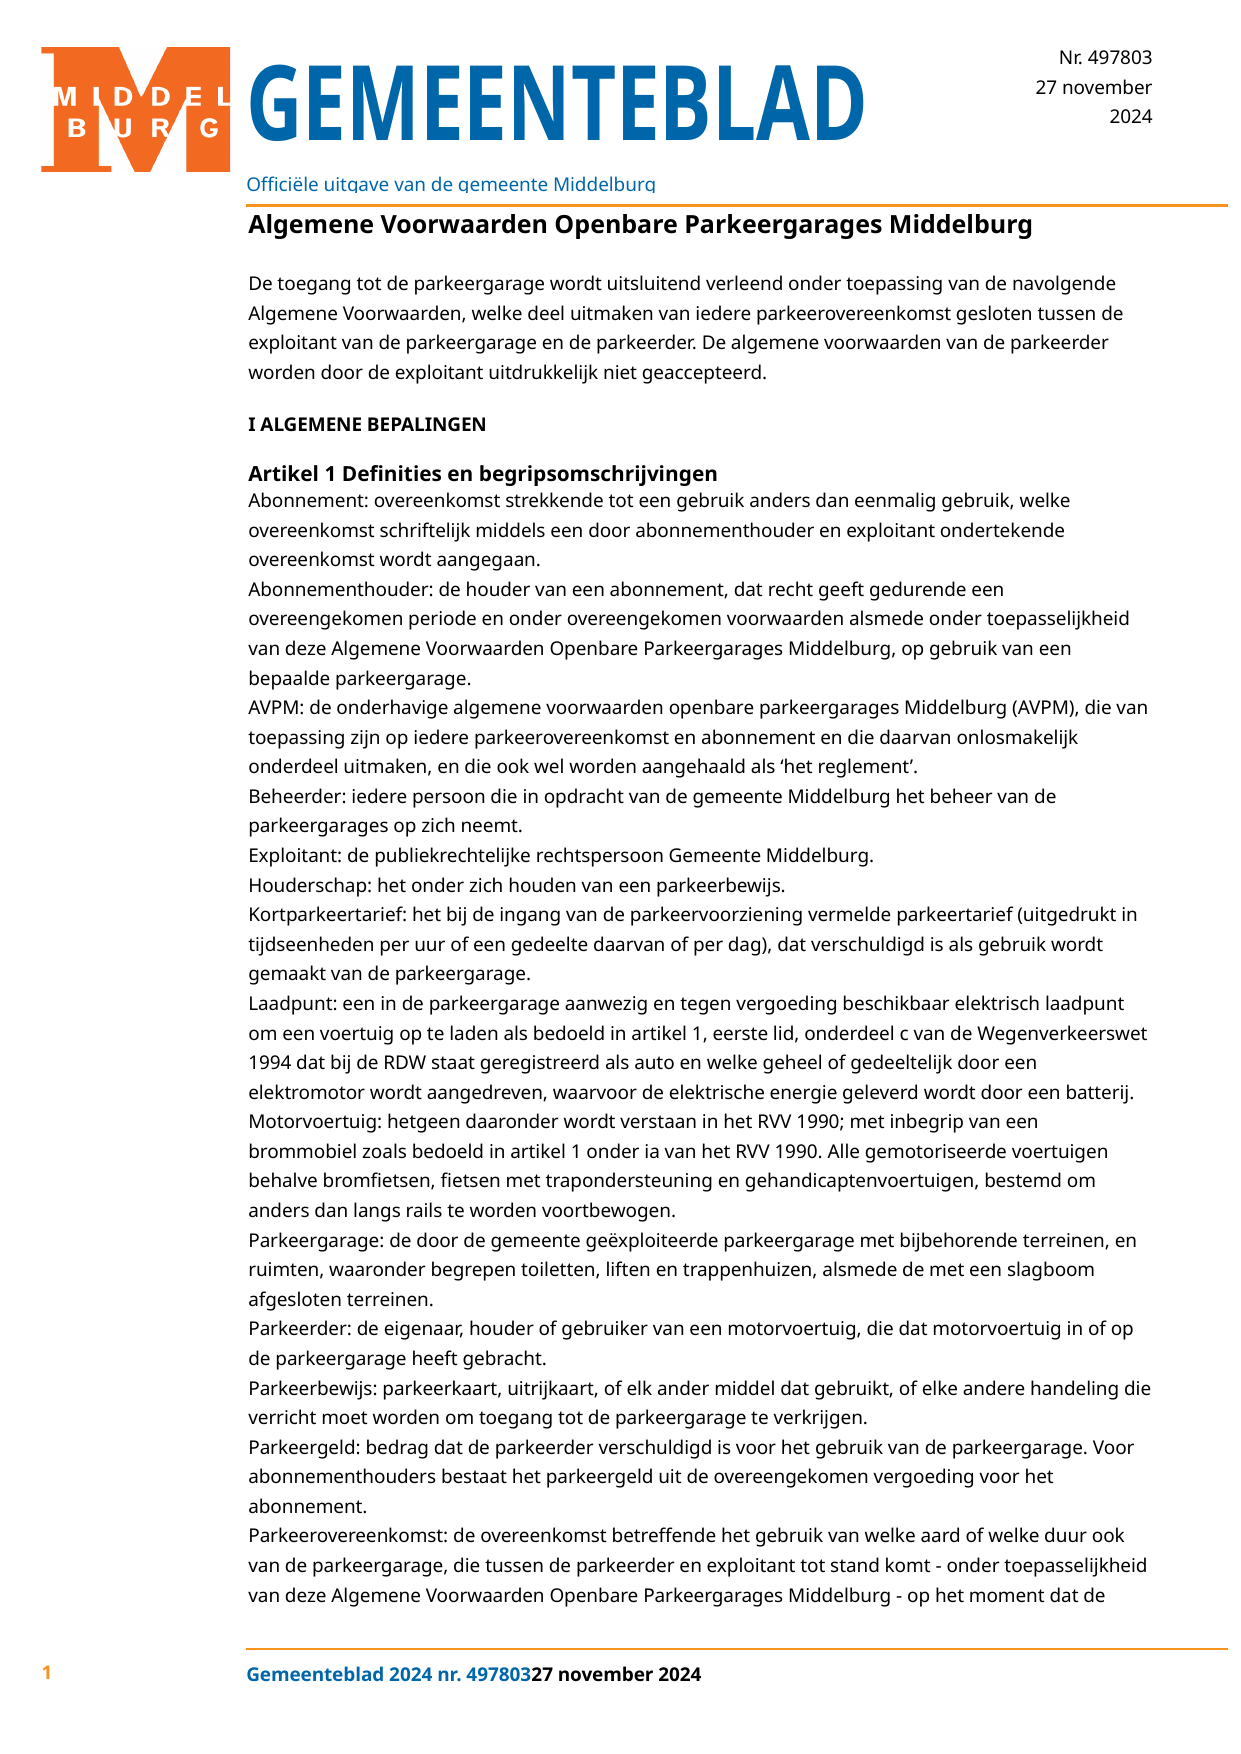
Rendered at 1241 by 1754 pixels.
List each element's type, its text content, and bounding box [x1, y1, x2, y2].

text Parkeergeld: bedrag dat de parkeerder verschuldigd is voor het gebruik van de parkeergarage. Voor abonnementhouders bestaat het parkeergeld uit de overeengekomen vergoeding voor het abonnement. [248, 1434, 1152, 1519]
text Beheerder: iedere persoon die in opdracht van de gemeente Middelburg het beheer van de parkeergarages op zich neemt. [248, 783, 1152, 838]
text Motorvoertuig: hetgeen daaronder wordt verstaan in het RVV 1990; met inbegrip van een brommobiel zoals bedoeld in artikel 1 onder ia van het RVV 1990. Alle gemotoriseerde voertuigen behalve bromfietsen, fietsen met trapondersteuning en gehandicaptenvoertuigen, bestemd om anders dan langs rails te worden voortbewogen. [248, 1108, 1152, 1223]
picture [41, 47, 231, 172]
text Parkeergarage: de door de gemeente geëxploiteerde parkeergarage met bijbehorende terreinen, en ruimten, waaronder begrepen toiletten, liften en trappenhuizen, alsmede de met een slagboom afgesloten terreinen. [248, 1227, 1152, 1312]
text Abonnementhouder: de houder van een abonnement, dat recht geeft gedurende een overeengekomen periode en onder overeengekomen voorwaarden alsmede onder toepasselijkheid van deze Algemene Voorwaarden Openbare Parkeergarages Middelburg, op gebruik van een bepaalde parkeergarage. [248, 576, 1152, 690]
text Kortparkeertarief: het bij de ingang van de parkeervoorziening vermelde parkeertarief (uitgedrukt in tijdseenheden per uur of een gedeelte daarvan of per dag), dat verschuldigd is als gebruik wordt gemaakt van de parkeergarage. [248, 901, 1152, 986]
text Abonnement: overeenkomst strekkende tot een gebruik anders dan eenmalig gebruik, welke overeenkomst schriftelijk middels een door abonnementhouder en exploitant ondertekende overeenkomst wordt aangegaan. [248, 487, 1152, 572]
text Parkeerbewijs: parkeerkaart, uitrijkaart, of elk ander middel dat gebruikt, of elke andere handeling die verricht moet worden om toegang tot de parkeergarage te verkrijgen. [248, 1375, 1152, 1430]
text De toegang tot de parkeergarage wordt uitsluitend verleend onder toepassing van de navolgende Algemene Voorwaarden, welke deel uitmaken van iedere parkeerovereenkomst gesloten tussen de exploitant van de parkeergarage en de parkeerder. De algemene voorwaarden van de parkeerder worden door de exploitant uitdrukkelijk niet geaccepteerd. [248, 270, 1152, 385]
text Parkeerovereenkomst: de overeenkomst betreffende het gebruik van welke aard of welke duur ook van de parkeergarage, die tussen de parkeerder en exploitant tot stand komt - onder toepasselijkheid van deze Algemene Voorwaarden Openbare Parkeergarages Middelburg - op het moment dat de [248, 1523, 1152, 1607]
text Artikel 1 Definities en begripsomschrijvingen [248, 459, 1152, 487]
text Laadpunt: een in de parkeergarage aanwezig en tegen vergoeding beschikbaar elektrisch laadpunt om een voertuig op te laden als bedoeld in artikel 1, eerste lid, onderdeel c van de Wegenverkeerswet 1994 dat bij de RDW staat geregistreerd als auto en welke geheel of gedeeltelijk door een elektromotor wordt aangedreven, waarvoor de elektrische energie geleverd wordt door een batterij. [248, 990, 1152, 1104]
text Houderschap: het onder zich houden van een parkeerbewijs. [248, 872, 1152, 897]
text AVPM: de onderhavige algemene voorwaarden openbare parkeergarages Middelburg (AVPM), die van toepassing zijn op iedere parkeerovereenkomst en abonnement en die daarvan onlosmakelijk onderdeel uitmaken, en die ook wel worden aangehaald als ‘het reglement’. [248, 694, 1152, 779]
text Parkeerder: de eigenaar, houder of gebruiker van een motorvoertuig, die dat motorvoertuig in of op de parkeergarage heeft gebracht. [248, 1316, 1152, 1371]
text Algemene Voorwaarden Openbare Parkeergarages Middelburg [248, 207, 1152, 241]
text Exploitant: de publiekrechtelijke rechtspersoon Gemeente Middelburg. [248, 842, 1152, 868]
text I ALGEMENE BEPALINGEN [248, 409, 1152, 438]
